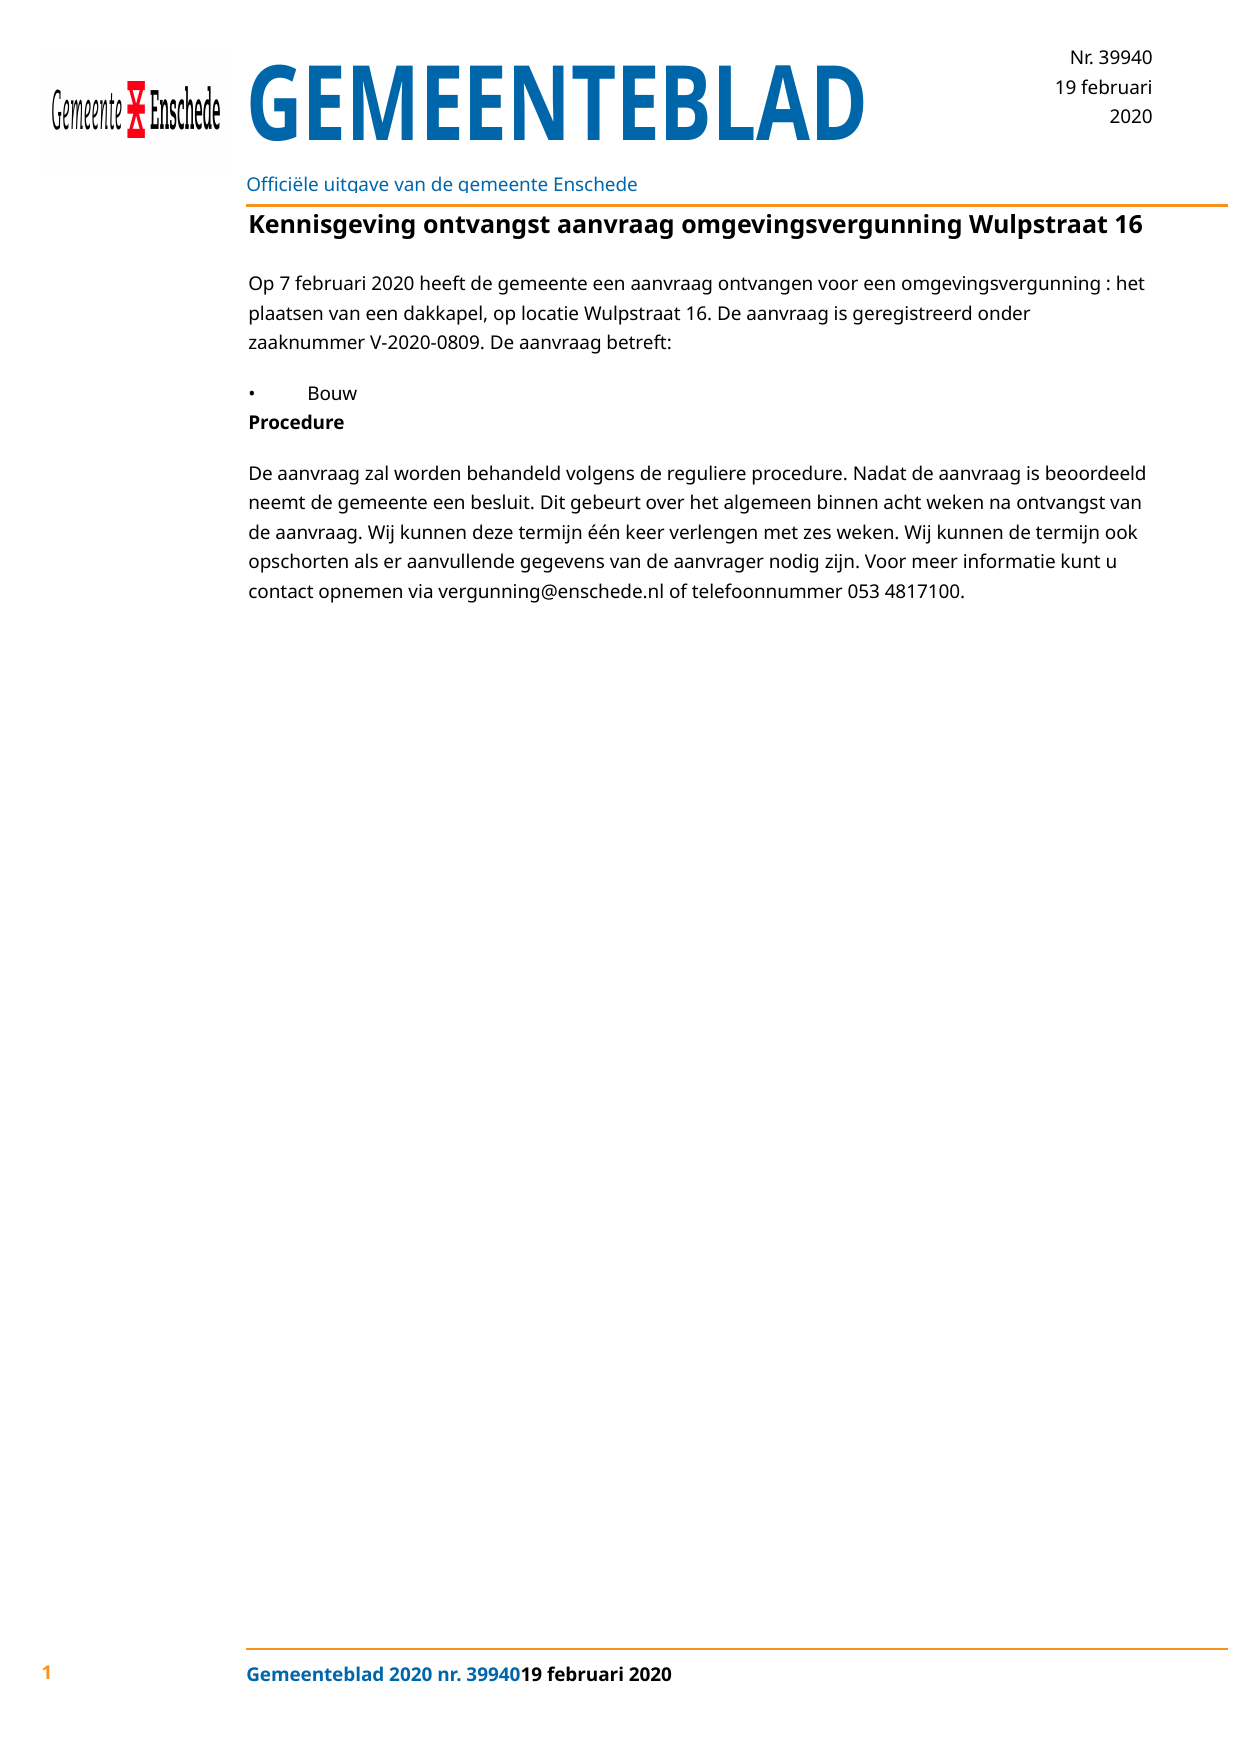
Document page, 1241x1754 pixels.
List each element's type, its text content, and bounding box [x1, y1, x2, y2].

text Op 7 februari 2020 heeft de gemeente een aanvraag ontvangen voor een omgevingsvergunning : het plaatsen van een dakkapel, op locatie Wulpstraat 16. De aanvraag is geregistreerd onder zaaknummer V-2020-0809. De aanvraag betreft: [248, 270, 1152, 355]
text Kennisgeving ontvangst aanvraag omgevingsvergunning Wulpstraat 16 [248, 207, 1152, 241]
text Procedure [248, 409, 1152, 435]
picture [41, 47, 231, 172]
list Bouw [248, 380, 1152, 406]
text De aanvraag zal worden behandeld volgens de reguliere procedure. Nadat de aanvraag is beoordeeld neemt de gemeente een besluit. Dit gebeurt over het algemeen binnen acht weken na ontvangst van de aanvraag. Wij kunnen deze termijn één keer verlengen met zes weken. Wij kunnen de termijn ook opschorten als er aanvullende gegevens van de aanvrager nodig zijn. Voor meer informatie kunt u contact opnemen via vergunning@enschede.nl of telefoonnummer 053 4817100. [248, 460, 1152, 604]
